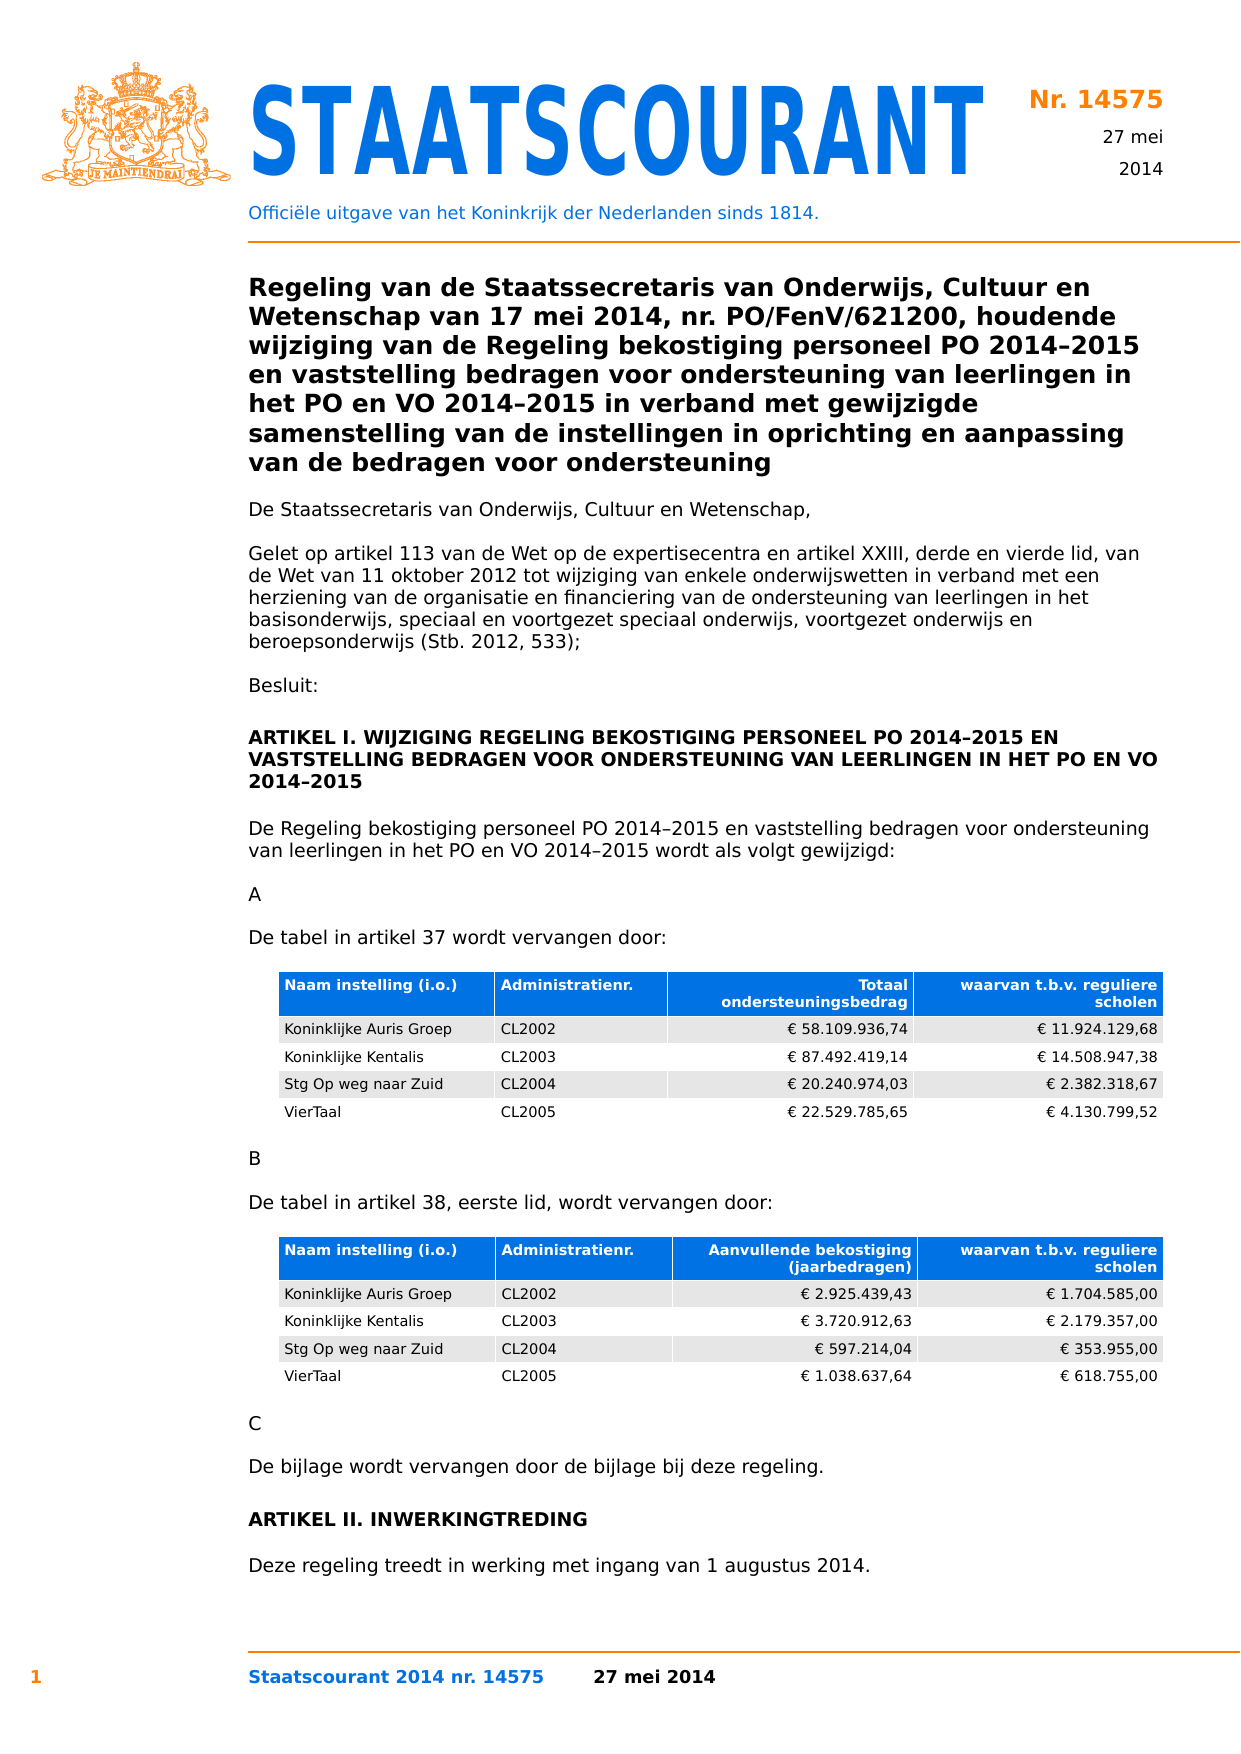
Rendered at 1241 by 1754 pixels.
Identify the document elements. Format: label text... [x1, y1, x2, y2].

text C [248, 1413, 1163, 1434]
text A [248, 883, 1163, 905]
table_cell Koninklijke Kentalis [279, 1309, 495, 1335]
table_cell CL2003 [496, 1309, 672, 1335]
table_cell € 3.720.912,63 [673, 1309, 917, 1335]
table_header STAATSCOURANT [248, 62, 998, 203]
table_cell € 14.508.947,38 [914, 1044, 1163, 1070]
table_cell € 4.130.799,52 [914, 1099, 1163, 1125]
table_cell CL2004 [496, 1336, 672, 1362]
table_cell 27 mei [998, 121, 1240, 153]
text Deze regeling treedt in werking met ingang van 1 augustus 2014. [248, 1555, 1163, 1577]
table_header Administratienr. [496, 1237, 672, 1280]
text De bijlage wordt vervangen door de bijlage bij deze regeling. [248, 1456, 1163, 1478]
table_cell € 2.179.357,00 [918, 1309, 1163, 1335]
table_cell CL2002 [496, 1281, 672, 1307]
table_cell € 1.038.637,64 [673, 1363, 917, 1390]
table_header Naam instelling (i.o.) [279, 972, 494, 1016]
table_header Totaal ondersteuningsbedrag [668, 972, 913, 1016]
table_cell Stg Op weg naar Zuid [279, 1336, 495, 1362]
table_cell € 58.109.936,74 [668, 1017, 913, 1043]
table_cell € 618.755,00 [918, 1363, 1163, 1390]
table_header Aanvullende bekostiging (jaarbedragen) [673, 1237, 917, 1280]
text Besluit: [248, 675, 1163, 697]
table_cell Stg Op weg naar Zuid [279, 1071, 494, 1098]
table_cell Koninklijke Auris Groep [279, 1017, 494, 1043]
table_cell € 353.955,00 [918, 1336, 1163, 1362]
table_cell VierTaal [279, 1363, 495, 1390]
table_cell CL2003 [495, 1044, 667, 1070]
table_header [25, 62, 248, 241]
table_cell € 2.925.439,43 [673, 1281, 917, 1307]
text Gelet op artikel 113 van de Wet op de expertisecentra en artikel XXIII, derde en vierde lid, van de Wet van 11 oktober 2012 tot wijziging van enkele onderwijswetten in verband met een herziening van de organisatie en financiering van de ondersteuning van leerlingen in het basisonderwijs, speciaal en voortgezet speciaal onderwijs, voortgezet onderwijs en beroepsonderwijs (Stb. 2012, 533); [248, 543, 1163, 653]
table_cell € 597.214,04 [673, 1336, 917, 1362]
table_cell € 11.924.129,68 [914, 1017, 1163, 1043]
subtitle ARTIKEL II. INWERKINGTREDING [248, 1508, 1163, 1530]
table_cell CL2005 [496, 1363, 672, 1390]
table_cell Koninklijke Kentalis [279, 1044, 494, 1070]
table_cell € 1.704.585,00 [918, 1281, 1163, 1307]
table_header Naam instelling (i.o.) [279, 1237, 495, 1280]
picture [41, 62, 231, 186]
table_header waarvan t.b.v. reguliere scholen [914, 972, 1163, 1016]
text De tabel in artikel 38, eerste lid, wordt vervangen door: [248, 1192, 1163, 1214]
table_header Administratienr. [495, 972, 667, 1016]
table_cell CL2004 [495, 1071, 667, 1098]
text B [248, 1148, 1163, 1170]
table_cell € 87.492.419,14 [668, 1044, 913, 1070]
table_cell CL2002 [495, 1017, 667, 1043]
table_cell VierTaal [279, 1099, 494, 1125]
table_header waarvan t.b.v. reguliere scholen [918, 1237, 1163, 1280]
table_cell Koninklijke Auris Groep [279, 1281, 495, 1307]
text De tabel in artikel 37 wordt vervangen door: [248, 927, 1163, 949]
text De Staatssecretaris van Onderwijs, Cultuur en Wetenschap, [248, 499, 1163, 521]
table_cell CL2005 [495, 1099, 667, 1125]
table_cell € 22.529.785,65 [668, 1099, 913, 1125]
table_cell Officiële uitgave van het Koninkrijk der Nederlanden sinds 1814. [248, 203, 1240, 241]
table_cell € 20.240.974,03 [668, 1071, 913, 1098]
table_header Nr. 14575 [998, 62, 1240, 121]
table_cell € 2.382.318,67 [914, 1071, 1163, 1098]
table_cell 2014 [998, 153, 1240, 203]
subtitle Regeling van de Staatssecretaris van Onderwijs, Cultuur en Wetenschap van 17 mei 2014, nr. PO/FenV/621200, houdende wijziging van de Regeling bekostiging personeel PO 2014–2015 en vaststelling bedragen voor ondersteuning van leerlingen in het PO en VO 2014–2015 in verband met gewijzigde samenstelling van de instellingen in oprichting en aanpassing van de bedragen voor ondersteuning [248, 273, 1163, 477]
subtitle ARTIKEL I. WIJZIGING REGELING BEKOSTIGING PERSONEEL PO 2014–2015 EN VASTSTELLING BEDRAGEN VOOR ONDERSTEUNING VAN LEERLINGEN IN HET PO EN VO 2014–2015 [248, 727, 1163, 793]
text De Regeling bekostiging personeel PO 2014–2015 en vaststelling bedragen voor ondersteuning van leerlingen in het PO en VO 2014–2015 wordt als volgt gewijzigd: [248, 818, 1163, 862]
